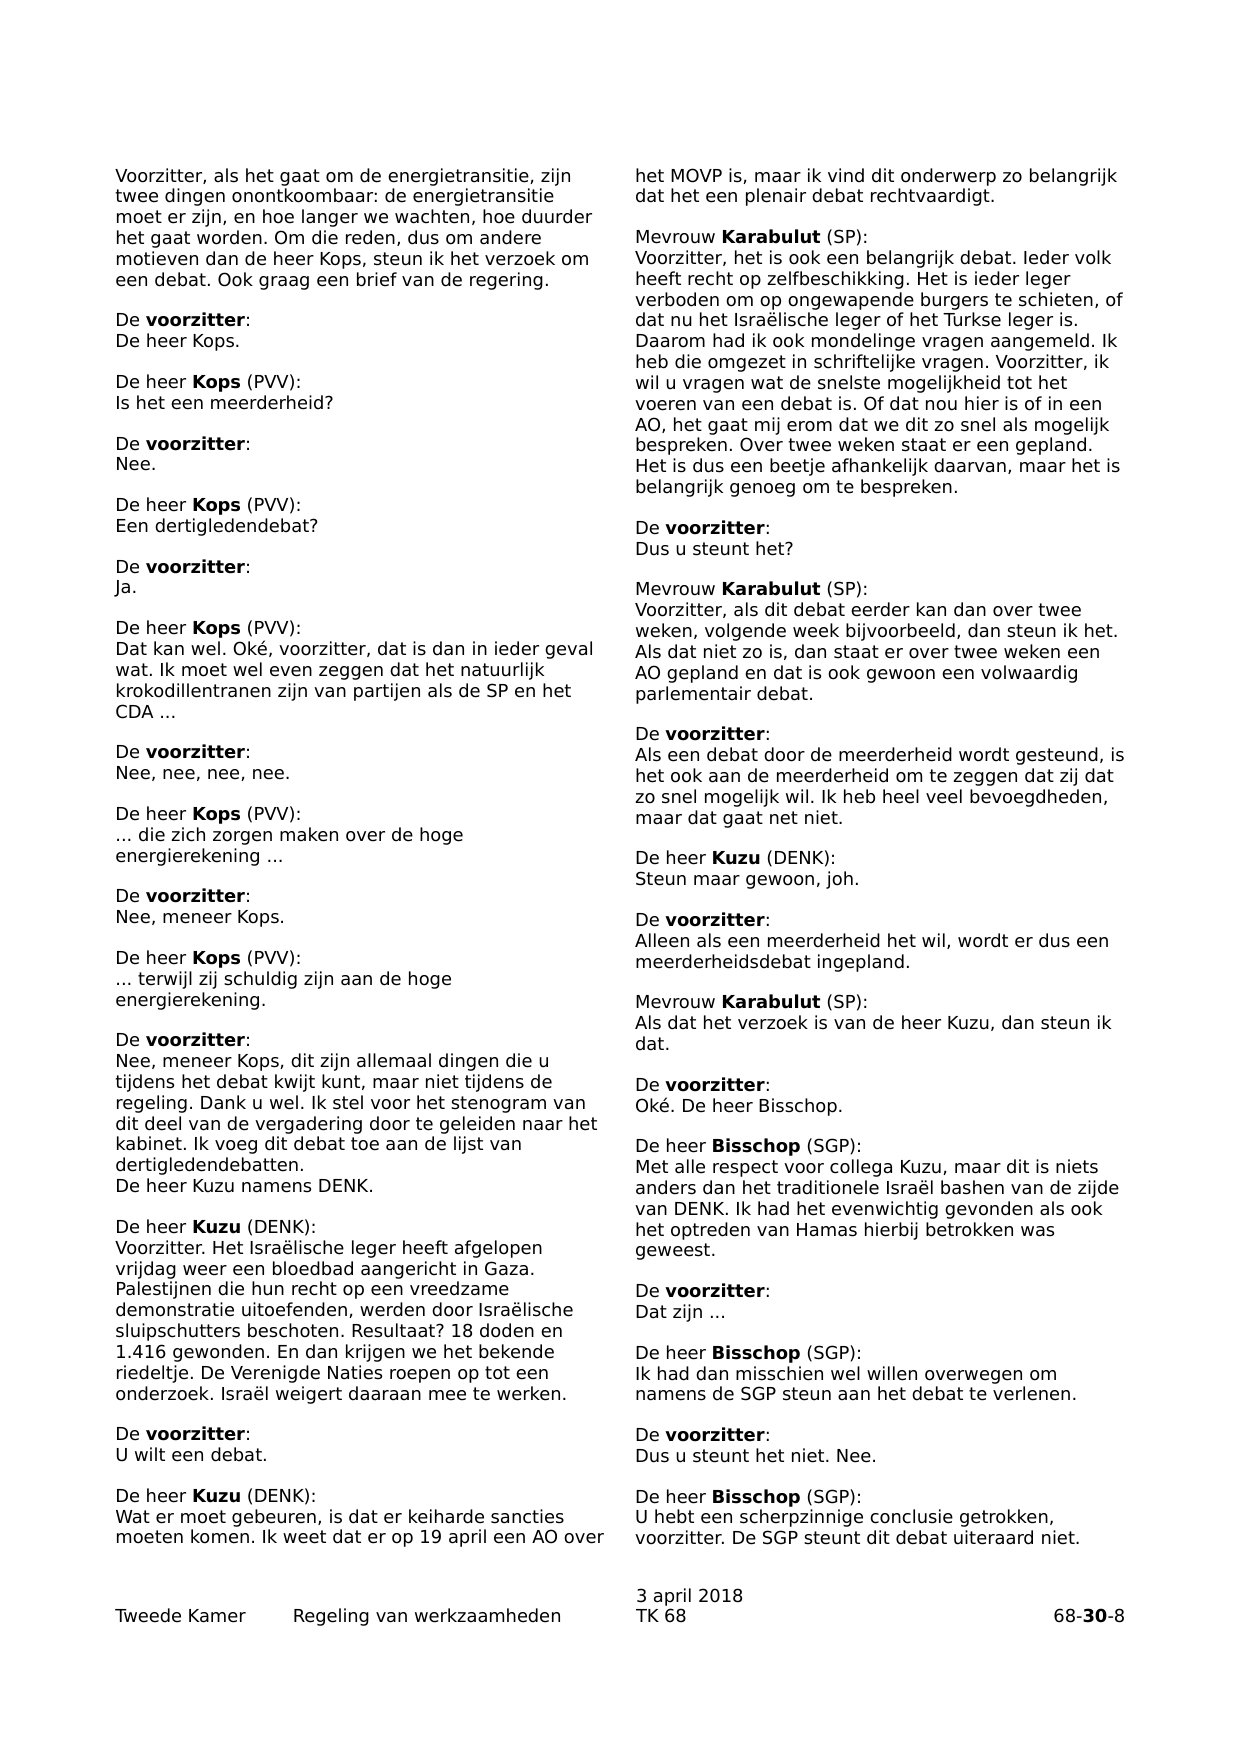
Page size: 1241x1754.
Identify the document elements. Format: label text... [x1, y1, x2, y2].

text Dus u steunt het? [635, 538, 1125, 559]
text De heer Kops. [115, 331, 605, 352]
text De heer Kuzu (DENK): [115, 1486, 605, 1506]
text Oké. De heer Bisschop. [635, 1095, 1125, 1116]
text Ik had dan misschien wel willen overwegen om namens de SGP steun aan het debat te verlenen. [635, 1363, 1125, 1405]
text De heer Kuzu (DENK): [635, 848, 1125, 869]
text Nee. [115, 454, 605, 475]
text Is het een meerderheid? [115, 393, 605, 413]
text De voorzitter: [635, 1281, 1125, 1302]
text De heer Bisschop (SGP): [635, 1136, 1125, 1157]
text Als dat het verzoek is van de heer Kuzu, dan steun ik dat. [635, 1013, 1125, 1054]
text Mevrouw Karabulut (SP): [635, 579, 1125, 600]
text ... terwijl zij schuldig zijn aan de hoge energierekening. [115, 968, 605, 1010]
text De heer Bisschop (SGP): [635, 1343, 1125, 1363]
text Als een debat door de meerderheid wordt gesteund, is het ook aan de meerderheid om te zeggen dat zij dat zo snel mogelijk wil. Ik heb heel veel bevoegdheden, maar dat gaat net niet. [635, 745, 1125, 828]
text De voorzitter: [115, 742, 605, 763]
text De heer Kuzu (DENK): [115, 1217, 605, 1237]
text De voorzitter: [635, 518, 1125, 538]
text De voorzitter: [635, 910, 1125, 931]
text De heer Kops (PVV): [115, 804, 605, 824]
text De heer Kops (PVV): [115, 948, 605, 968]
text Wat er moet gebeuren, is dat er keiharde sancties moeten komen. Ik weet dat er op 19 april een AO over [115, 1506, 605, 1548]
text Een dertigledendebat? [115, 516, 605, 537]
text Nee, meneer Kops, dit zijn allemaal dingen die u tijdens het debat kwijt kunt, maar niet tijdens de regeling. Dank u wel. Ik stel voor het stenogram van dit deel van de vergadering door te geleiden naar het kabinet. Ik voeg dit debat toe aan de lijst van dertigledendebatten. [115, 1051, 605, 1176]
text De voorzitter: [115, 1030, 605, 1051]
text De heer Kops (PVV): [115, 618, 605, 639]
text Mevrouw Karabulut (SP): [635, 227, 1125, 248]
text Nee, meneer Kops. [115, 907, 605, 928]
text Nee, nee, nee, nee. [115, 763, 605, 784]
text De voorzitter: [635, 1425, 1125, 1446]
text ... die zich zorgen maken over de hoge energierekening ... [115, 824, 605, 866]
text De heer Kops (PVV): [115, 372, 605, 393]
text De voorzitter: [115, 557, 605, 577]
text Mevrouw Karabulut (SP): [635, 992, 1125, 1013]
text U wilt een debat. [115, 1445, 605, 1466]
text Voorzitter, als het gaat om de energietransitie, zijn twee dingen onontkoombaar: de energietransitie moet er zijn, en hoe langer we wachten, hoe duurder het gaat worden. Om die reden, dus om andere motieven dan de heer Kops, steun ik het verzoek om een debat. Ook graag een brief van de regering. [115, 165, 605, 290]
text De voorzitter: [115, 433, 605, 454]
text Alleen als een meerderheid het wil, wordt er dus een meerderheidsdebat ingepland. [635, 931, 1125, 972]
text De heer Bisschop (SGP): [635, 1487, 1125, 1507]
text Met alle respect voor collega Kuzu, maar dit is niets anders dan het traditionele Israël bashen van de zijde van DENK. Ik had het evenwichtig gevonden als ook het optreden van Hamas hierbij betrokken was geweest. [635, 1157, 1125, 1261]
text U hebt een scherpzinnige conclusie getrokken, voorzitter. De SGP steunt dit debat uiteraard niet. [635, 1507, 1125, 1549]
text Voorzitter, als dit debat eerder kan dan over twee weken, volgende week bijvoorbeeld, dan steun ik het. Als dat niet zo is, dan staat er over twee weken een AO gepland en dat is ook gewoon een volwaardig parlementair debat. [635, 600, 1125, 704]
text De heer Kuzu namens DENK. [115, 1176, 605, 1197]
text Voorzitter. Het Israëlische leger heeft afgelopen vrijdag weer een bloedbad aangericht in Gaza. Palestijnen die hun recht op een vreedzame demonstratie uitoefenden, werden door Israëlische sluipschutters beschoten. Resultaat? 18 doden en 1.416 gewonden. En dan krijgen we het bekende riedeltje. De Verenigde Naties roepen op tot een onderzoek. Israël weigert daaraan mee te werken. [115, 1237, 605, 1404]
text het MOVP is, maar ik vind dit onderwerp zo belangrijk dat het een plenair debat rechtvaardigt. [635, 165, 1125, 207]
text Dat zijn ... [635, 1302, 1125, 1323]
text Dat kan wel. Oké, voorzitter, dat is dan in ieder geval wat. Ik moet wel even zeggen dat het natuurlijk krokodillentranen zijn van partijen als de SP en het CDA ... [115, 639, 605, 722]
text De heer Kops (PVV): [115, 495, 605, 516]
text Ja. [115, 577, 605, 598]
text De voorzitter: [635, 724, 1125, 745]
text De voorzitter: [115, 310, 605, 331]
text Steun maar gewoon, joh. [635, 869, 1125, 890]
text Dus u steunt het niet. Nee. [635, 1446, 1125, 1467]
text De voorzitter: [115, 886, 605, 907]
text De voorzitter: [115, 1424, 605, 1445]
text De voorzitter: [635, 1074, 1125, 1095]
text Voorzitter, het is ook een belangrijk debat. Ieder volk heeft recht op zelfbeschikking. Het is ieder leger verboden om op ongewapende burgers te schieten, of dat nu het Israëlische leger of het Turkse leger is. Daarom had ik ook mondelinge vragen aangemeld. Ik heb die omgezet in schriftelijke vragen. Voorzitter, ik wil u vragen wat de snelste mogelijkheid tot het voeren van een debat is. Of dat nou hier is of in een AO, het gaat mij erom dat we dit zo snel als mogelijk bespreken. Over twee weken staat er een gepland. Het is dus een beetje afhankelijk daarvan, maar het is belangrijk genoeg om te bespreken. [635, 248, 1125, 498]
